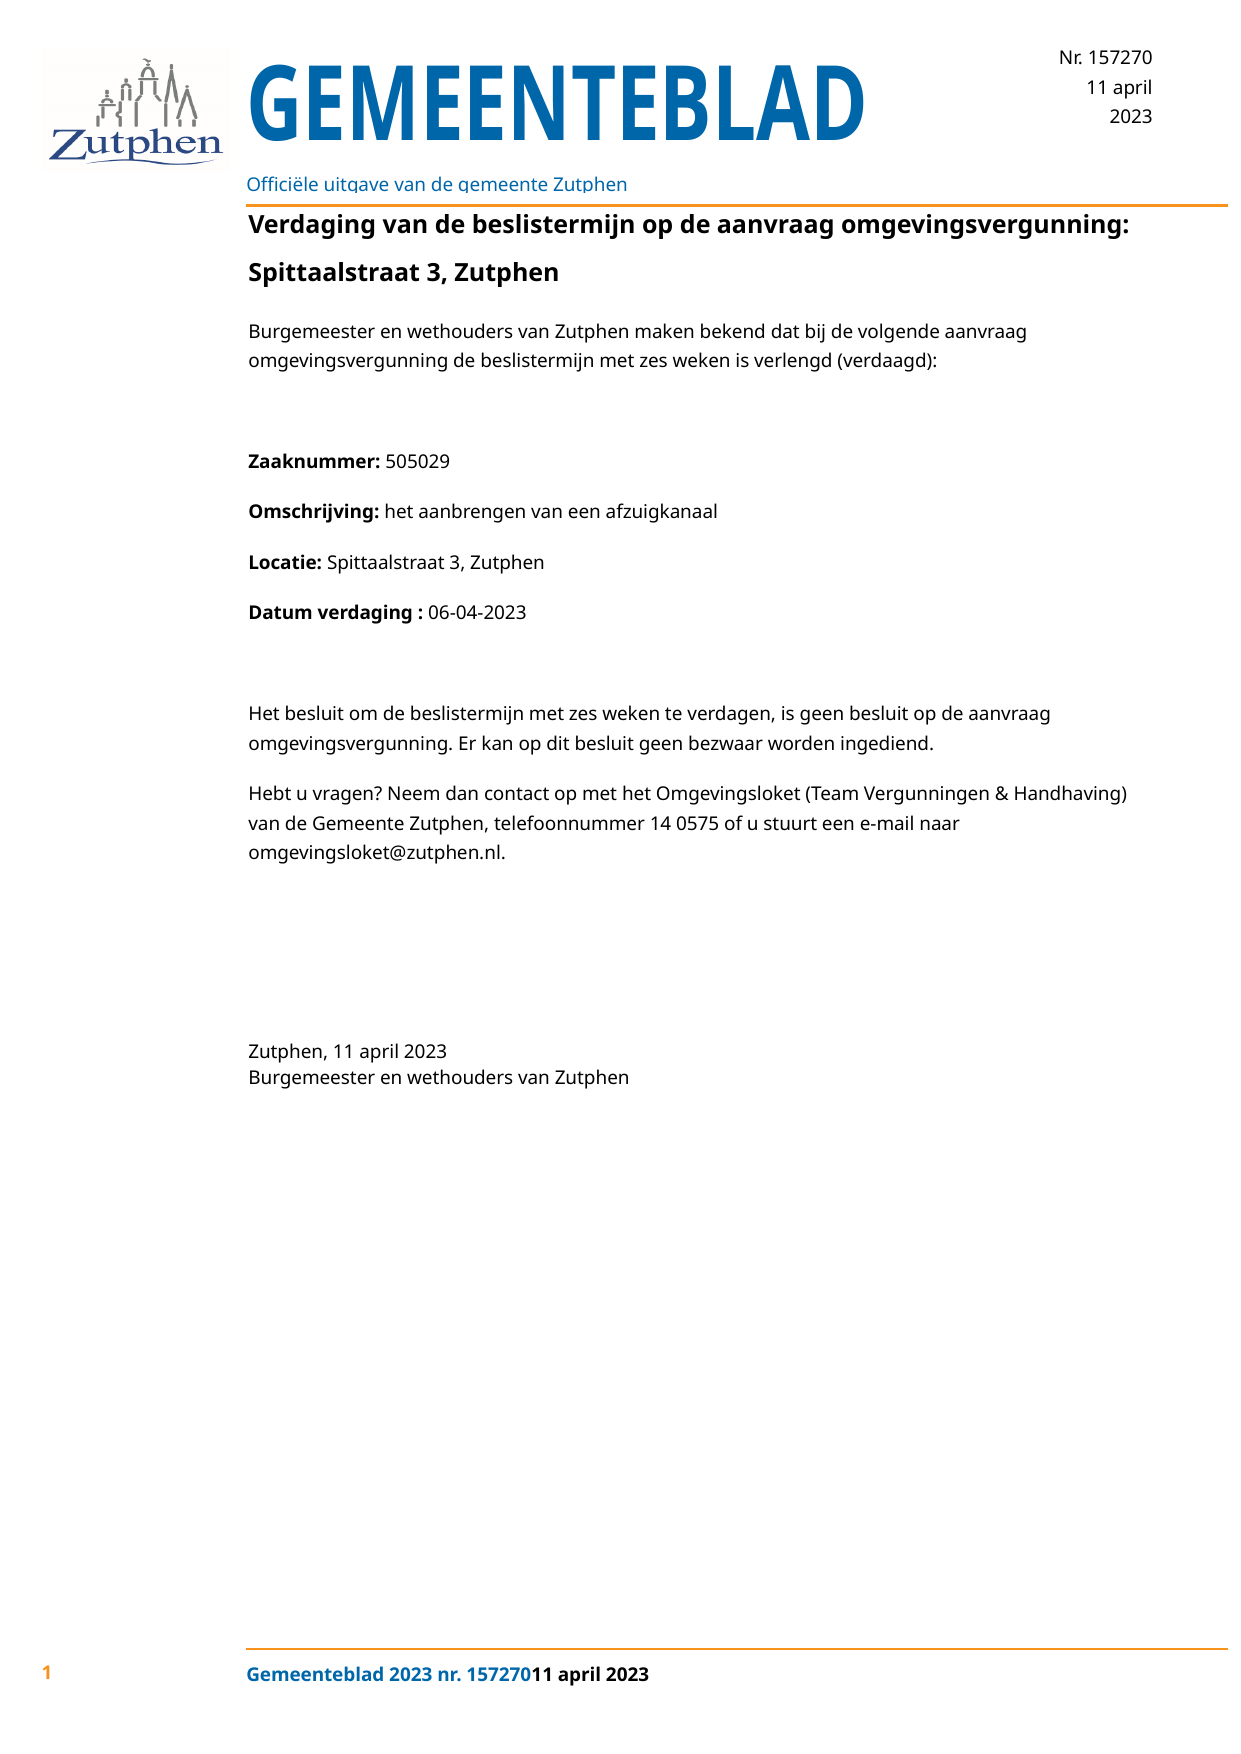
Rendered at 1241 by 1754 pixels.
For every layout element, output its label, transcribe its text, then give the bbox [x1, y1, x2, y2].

text Burgemeester en wethouders van Zutphen maken bekend dat bij de volgende aanvraag omgevingsvergunning de beslistermijn met zes weken is verlengd (verdaagd): [248, 318, 1152, 373]
text Datum verdaging : 06-04-2023 [248, 599, 1152, 625]
picture [41, 47, 231, 172]
text Burgemeester en wethouders van Zutphen [248, 1064, 1152, 1090]
text Zutphen, 11 april 2023 [248, 1039, 1152, 1064]
text Verdaging van de beslistermijn op de aanvraag omgevingsvergunning: Spittaalstraat 3, Zutphen [248, 207, 1152, 288]
text Hebt u vragen? Neem dan contact op met het Omgevingsloket (Team Vergunningen & Handhaving) van de Gemeente Zutphen, telefoonnummer 14 0575 of u stuurt een e-mail naar omgevingsloket@zutphen.nl. [248, 780, 1152, 865]
text Omschrijving: het aanbrengen van een afzuigkanaal [248, 499, 1152, 524]
text Zaaknummer: 505029 [248, 448, 1152, 474]
text Het besluit om de beslistermijn met zes weken te verdagen, is geen besluit op de aanvraag omgevingsvergunning. Er kan op dit besluit geen bezwaar worden ingediend. [248, 700, 1152, 756]
text Locatie: Spittaalstraat 3, Zutphen [248, 549, 1152, 575]
